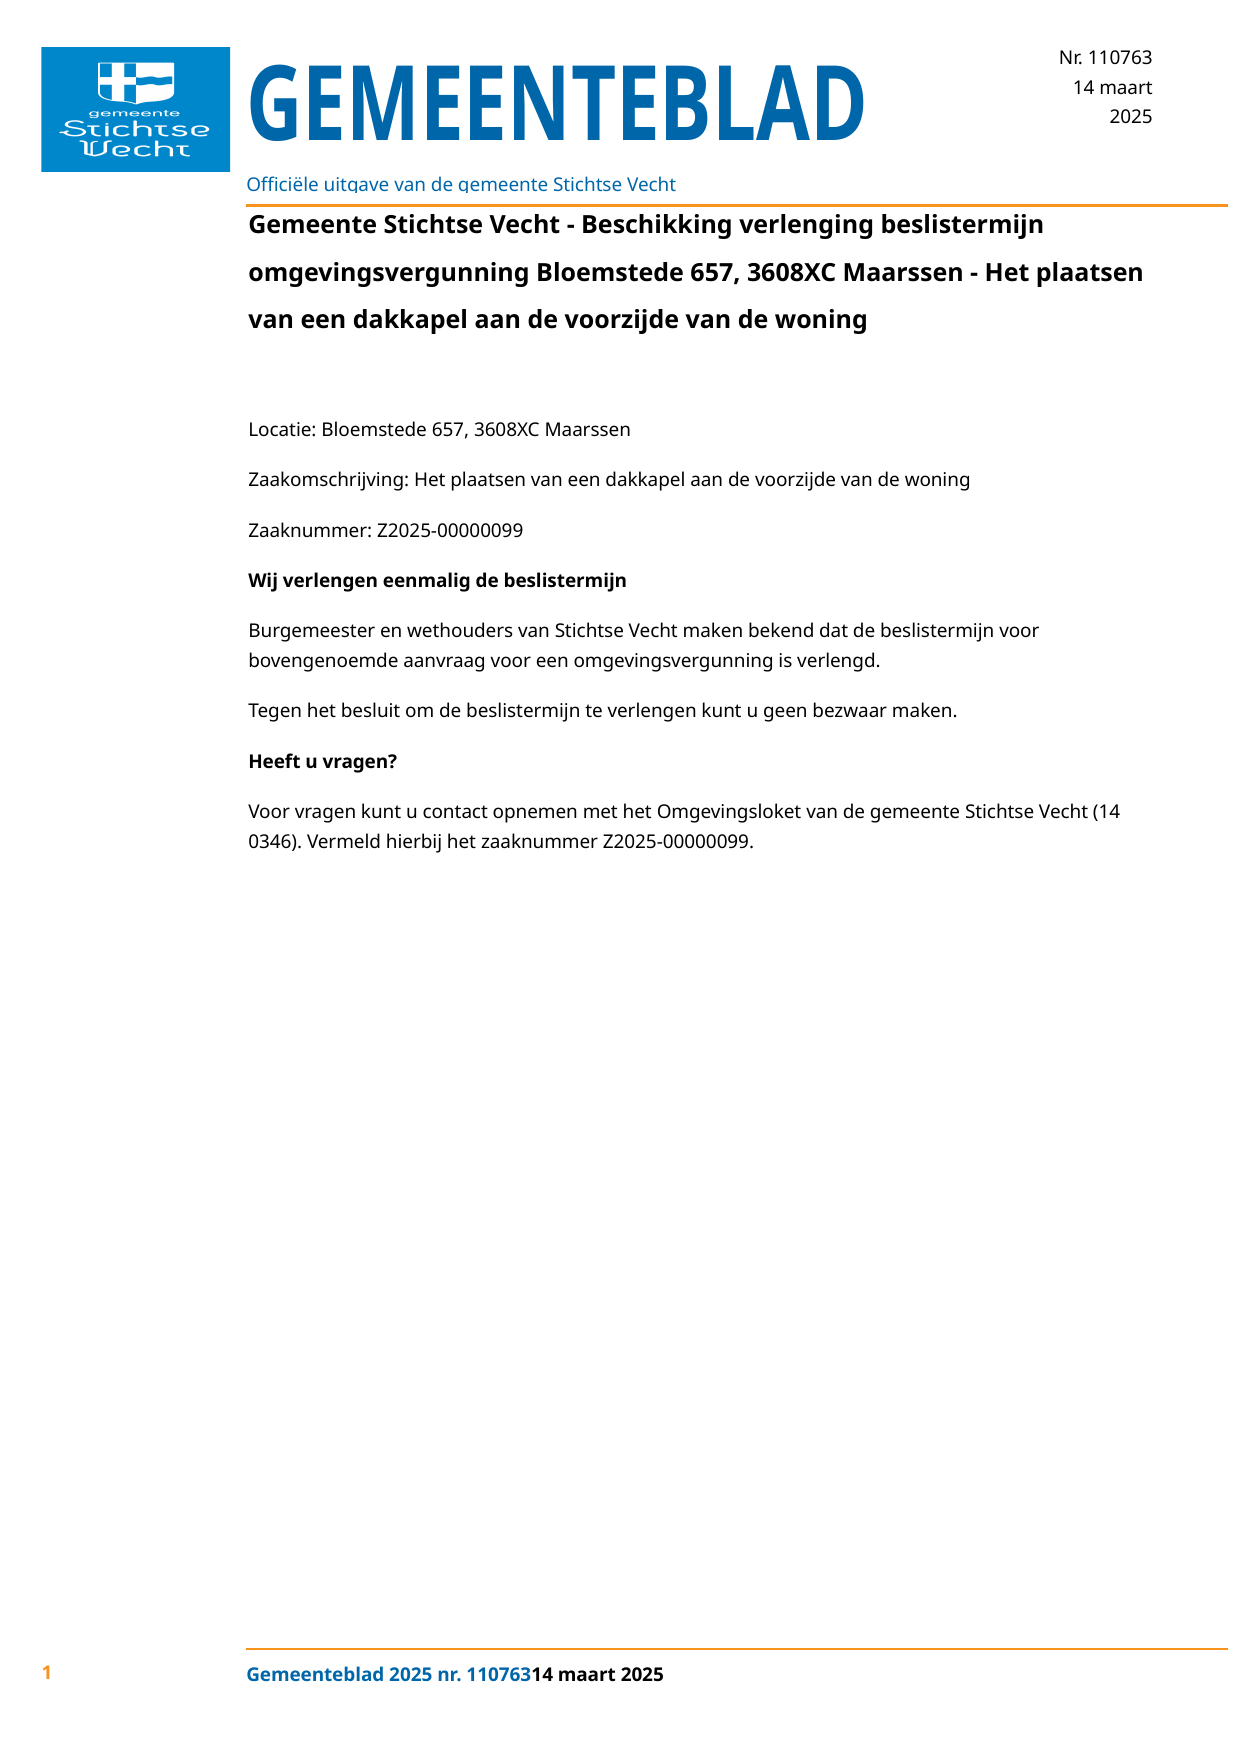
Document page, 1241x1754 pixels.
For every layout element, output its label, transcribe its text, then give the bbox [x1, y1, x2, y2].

text Gemeente Stichtse Vecht - Beschikking verlenging beslistermijn omgevingsvergunning Bloemstede 657, 3608XC Maarssen - Het plaatsen van een dakkapel aan de voorzijde van de woning [248, 207, 1152, 336]
picture [99, 63, 135, 101]
text Locatie: Bloemstede 657, 3608XC Maarssen [248, 416, 1152, 442]
text Heeft u vragen? [248, 748, 1152, 774]
text Zaakomschrijving: Het plaatsen van een dakkapel aan de voorzijde van de woning [248, 466, 1152, 492]
text Tegen het besluit om de beslistermijn te verlengen kunt u geen bezwaar maken. [248, 698, 1152, 723]
text Wij verlengen eenmalig de beslistermijn [248, 567, 1152, 593]
text Zaaknummer: Z2025-00000099 [248, 517, 1152, 542]
text Burgemeester en wethouders van Stichtse Vecht maken bekend dat de beslistermijn voor bovengenoemde aanvraag voor een omgevingsvergunning is verlengd. [248, 618, 1152, 673]
text Voor vragen kunt u contact opnemen met het Omgevingsloket van de gemeente Stichtse Vecht (14 0346). Vermeld hierbij het zaaknummer Z2025-00000099. [248, 798, 1152, 854]
picture [137, 63, 174, 103]
